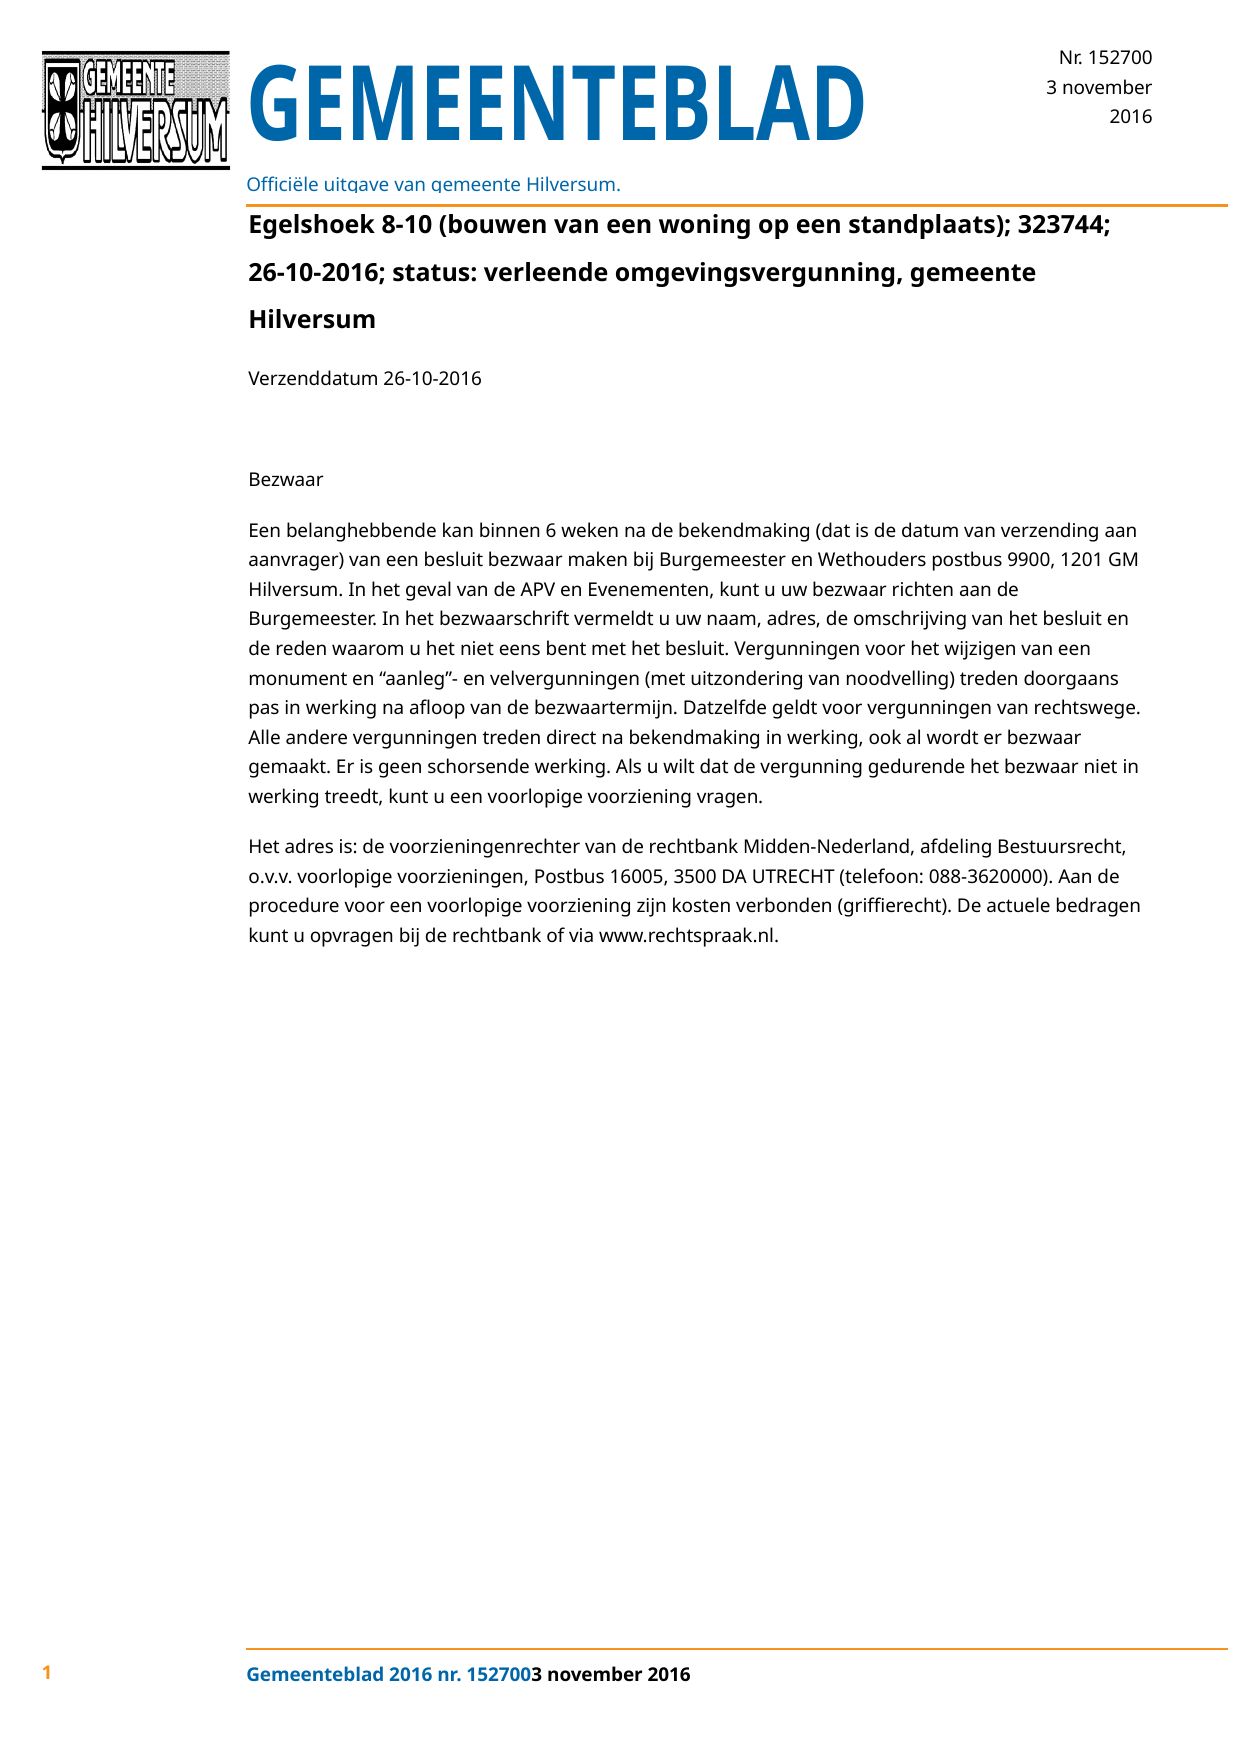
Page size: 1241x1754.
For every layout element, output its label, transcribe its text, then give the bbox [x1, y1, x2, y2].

text Verzenddatum 26-10-2016 [248, 366, 1152, 391]
picture [41, 47, 231, 172]
text Het adres is: de voorzieningenrechter van de rechtbank Midden-Nederland, afdeling Bestuursrecht, o.v.v. voorlopige voorzieningen, Postbus 16005, 3500 DA UTRECHT (telefoon: 088-3620000). Aan de procedure voor een voorlopige voorziening zijn kosten verbonden (griffierecht). De actuele bedragen kunt u opvragen bij de rechtbank of via www.rechtspraak.nl. [248, 833, 1152, 948]
text Egelshoek 8-10 (bouwen van een woning op een standplaats); 323744; 26-10-2016; status: verleende omgevingsvergunning, gemeente Hilversum [248, 207, 1152, 336]
text Een belanghebbende kan binnen 6 weken na de bekendmaking (dat is de datum van verzending aan aanvrager) van een besluit bezwaar maken bij Burgemeester en Wethouders postbus 9900, 1201 GM Hilversum. In het geval van de APV en Evenementen, kunt u uw bezwaar richten aan de Burgemeester. In het bezwaarschrift vermeldt u uw naam, adres, de omschrijving van het besluit en de reden waarom u het niet eens bent met het besluit. Vergunningen voor het wijzigen van een monument en “aanleg”- en velvergunningen (met uitzondering van noodvelling) treden doorgaans pas in werking na afloop van de bezwaartermijn. Datzelfde geldt voor vergunningen van rechtswege. Alle andere vergunningen treden direct na bekendmaking in werking, ook al wordt er bezwaar gemaakt. Er is geen schorsende werking. Als u wilt dat de vergunning gedurende het bezwaar niet in werking treedt, kunt u een voorlopige voorziening vragen. [248, 517, 1152, 809]
text Bezwaar [248, 466, 1152, 492]
